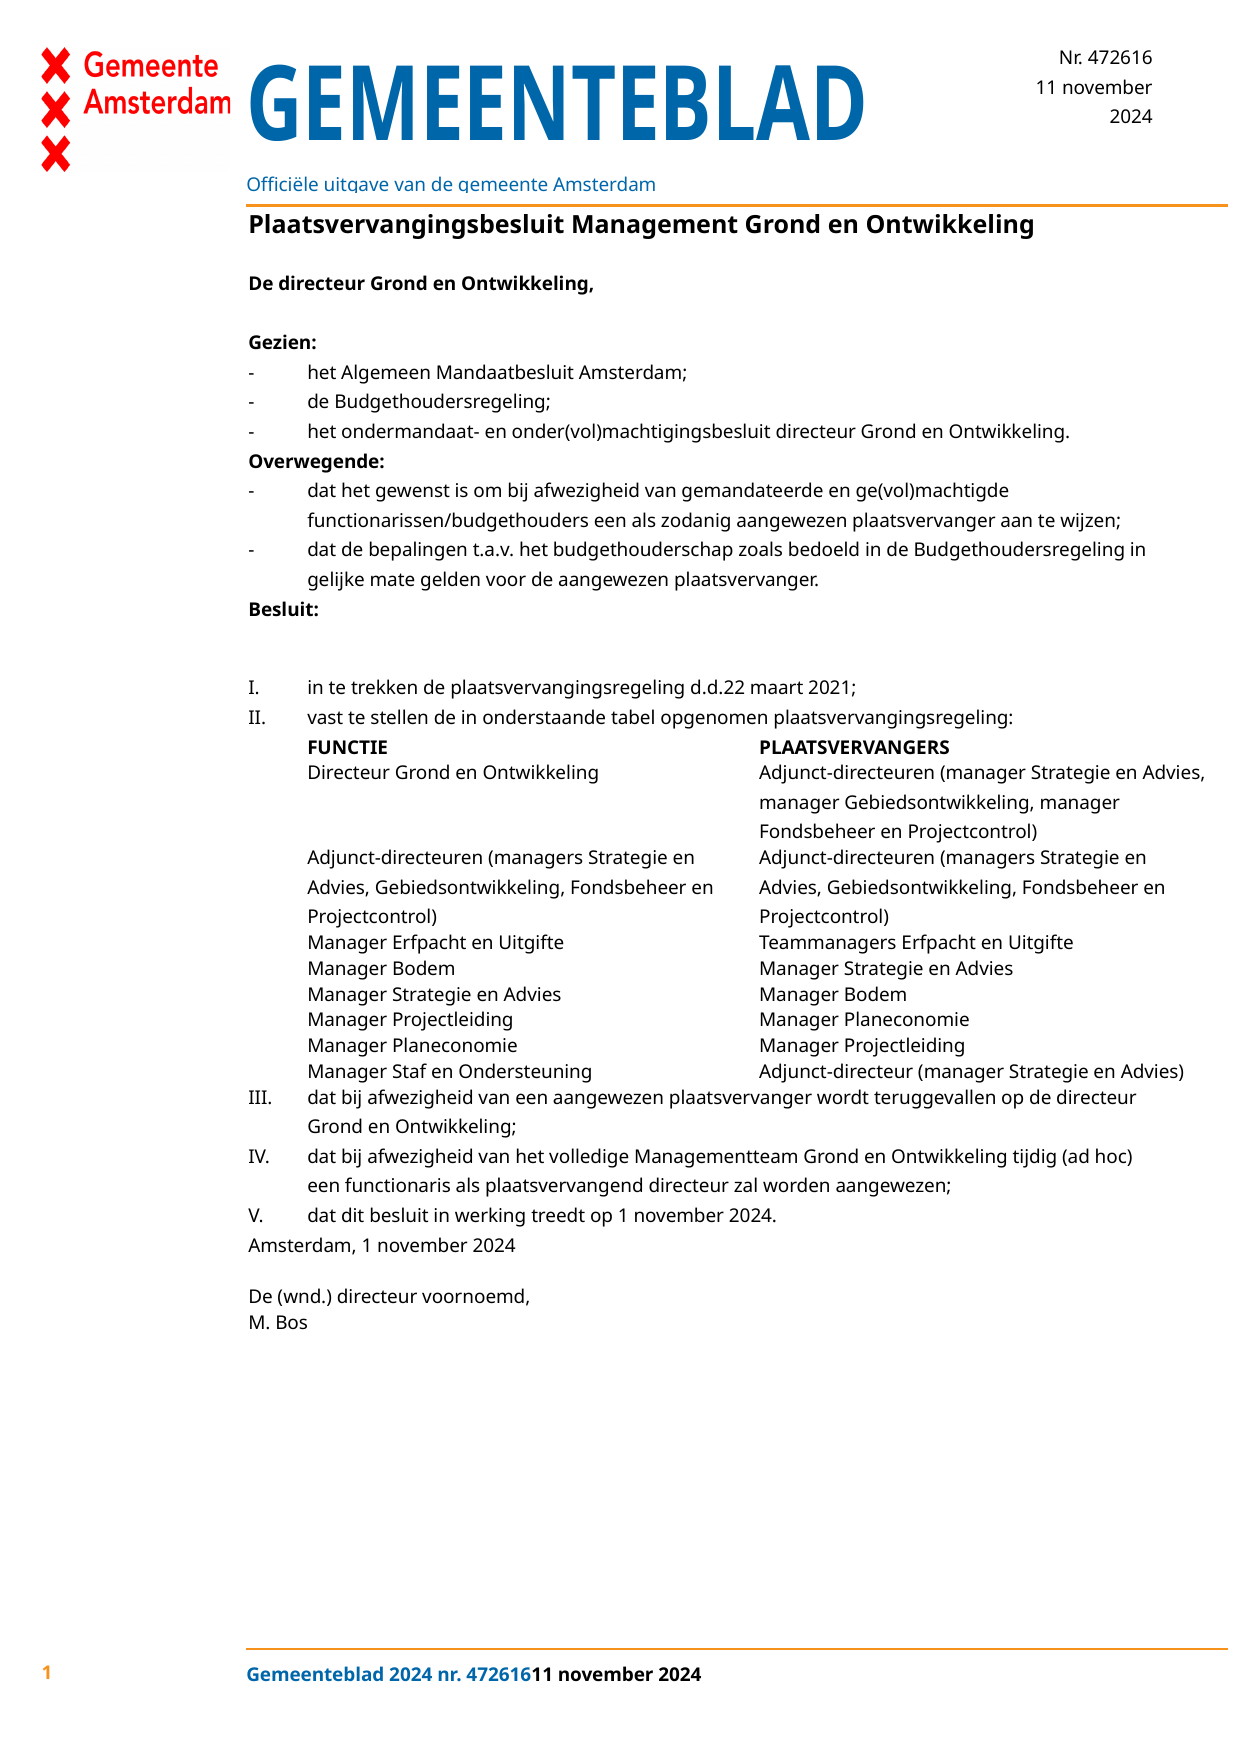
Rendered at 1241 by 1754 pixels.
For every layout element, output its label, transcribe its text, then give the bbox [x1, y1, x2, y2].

table_cell Manager Strategie en Advies [307, 981, 759, 1007]
table_cell Adjunct-directeuren (managers Strategie en Advies, Gebiedsontwikkeling, Fondsbeheer en Projectcontrol) [759, 845, 1211, 929]
picture [41, 47, 231, 172]
table_cell Manager Staf en Ondersteuning [307, 1058, 759, 1084]
table_cell Manager Erfpacht en Uitgifte [307, 929, 759, 955]
text De directeur Grond en Ontwikkeling, [248, 270, 1152, 296]
table_cell Manager Planeconomie [759, 1007, 1211, 1032]
text M. Bos [248, 1309, 1152, 1335]
text Overwegende: [248, 448, 1152, 473]
table_cell Adjunct-directeuren (managers Strategie en Advies, Gebiedsontwikkeling, Fondsbeheer en Projectcontrol) [307, 845, 759, 929]
list dat bij afwezigheid van het volledige Managementteam Grond en Ontwikkeling tijdig (ad hoc) een functionaris als plaatsvervangend directeur zal worden aangewezen; [248, 1143, 1152, 1198]
text Besluit: [248, 596, 1152, 621]
list in te trekken de plaatsvervangingsregeling d.d.22 maart 2021; [248, 674, 1152, 700]
list het Algemeen Mandaatbesluit Amsterdam; [248, 359, 1152, 385]
list de Budgethoudersregeling; [248, 389, 1152, 414]
table_cell Directeur Grond en Ontwikkeling [307, 760, 759, 844]
list dat het gewenst is om bij afwezigheid van gemandateerde en ge(vol)machtigde functionarissen/budgethouders een als zodanig aangewezen plaatsvervanger aan te wijzen; [248, 477, 1152, 533]
list dat dit besluit in werking treedt op 1 november 2024. [248, 1202, 1152, 1228]
list dat bij afwezigheid van een aangewezen plaatsvervanger wordt teruggevallen op de directeur Grond en Ontwikkeling; [248, 1084, 1152, 1139]
table_cell Adjunct-directeuren (manager Strategie en Advies, manager Gebiedsontwikkeling, manager Fondsbeheer en Projectcontrol) [759, 760, 1211, 844]
table_cell Manager Projectleiding [307, 1007, 759, 1032]
text De (wnd.) directeur voornoemd, [248, 1283, 1152, 1309]
table_cell Manager Planeconomie [307, 1032, 759, 1058]
list dat de bepalingen t.a.v. het budgethouderschap zoals bedoeld in de Budgethoudersregeling in gelijke mate gelden voor de aangewezen plaatsvervanger. [248, 537, 1152, 592]
list het ondermandaat- en onder(vol)machtigingsbesluit directeur Grond en Ontwikkeling. [248, 418, 1152, 444]
text Amsterdam, 1 november 2024 [248, 1232, 1152, 1257]
table_cell Adjunct-directeur (manager Strategie en Advies) [759, 1058, 1211, 1084]
table_cell Teammanagers Erfpacht en Uitgifte [759, 929, 1211, 955]
table_header FUNCTIE [307, 734, 759, 759]
text Plaatsvervangingsbesluit Management Grond en Ontwikkeling [248, 207, 1152, 241]
table_cell Manager Projectleiding [759, 1032, 1211, 1058]
text Gezien: [248, 329, 1152, 355]
table_cell Manager Strategie en Advies [759, 955, 1211, 981]
table_cell Manager Bodem [759, 981, 1211, 1007]
table_cell Manager Bodem [307, 955, 759, 981]
table_header PLAATSVERVANGERS [759, 734, 1211, 759]
list vast te stellen de in onderstaande tabel opgenomen plaatsvervangingsregeling: [248, 704, 1152, 730]
